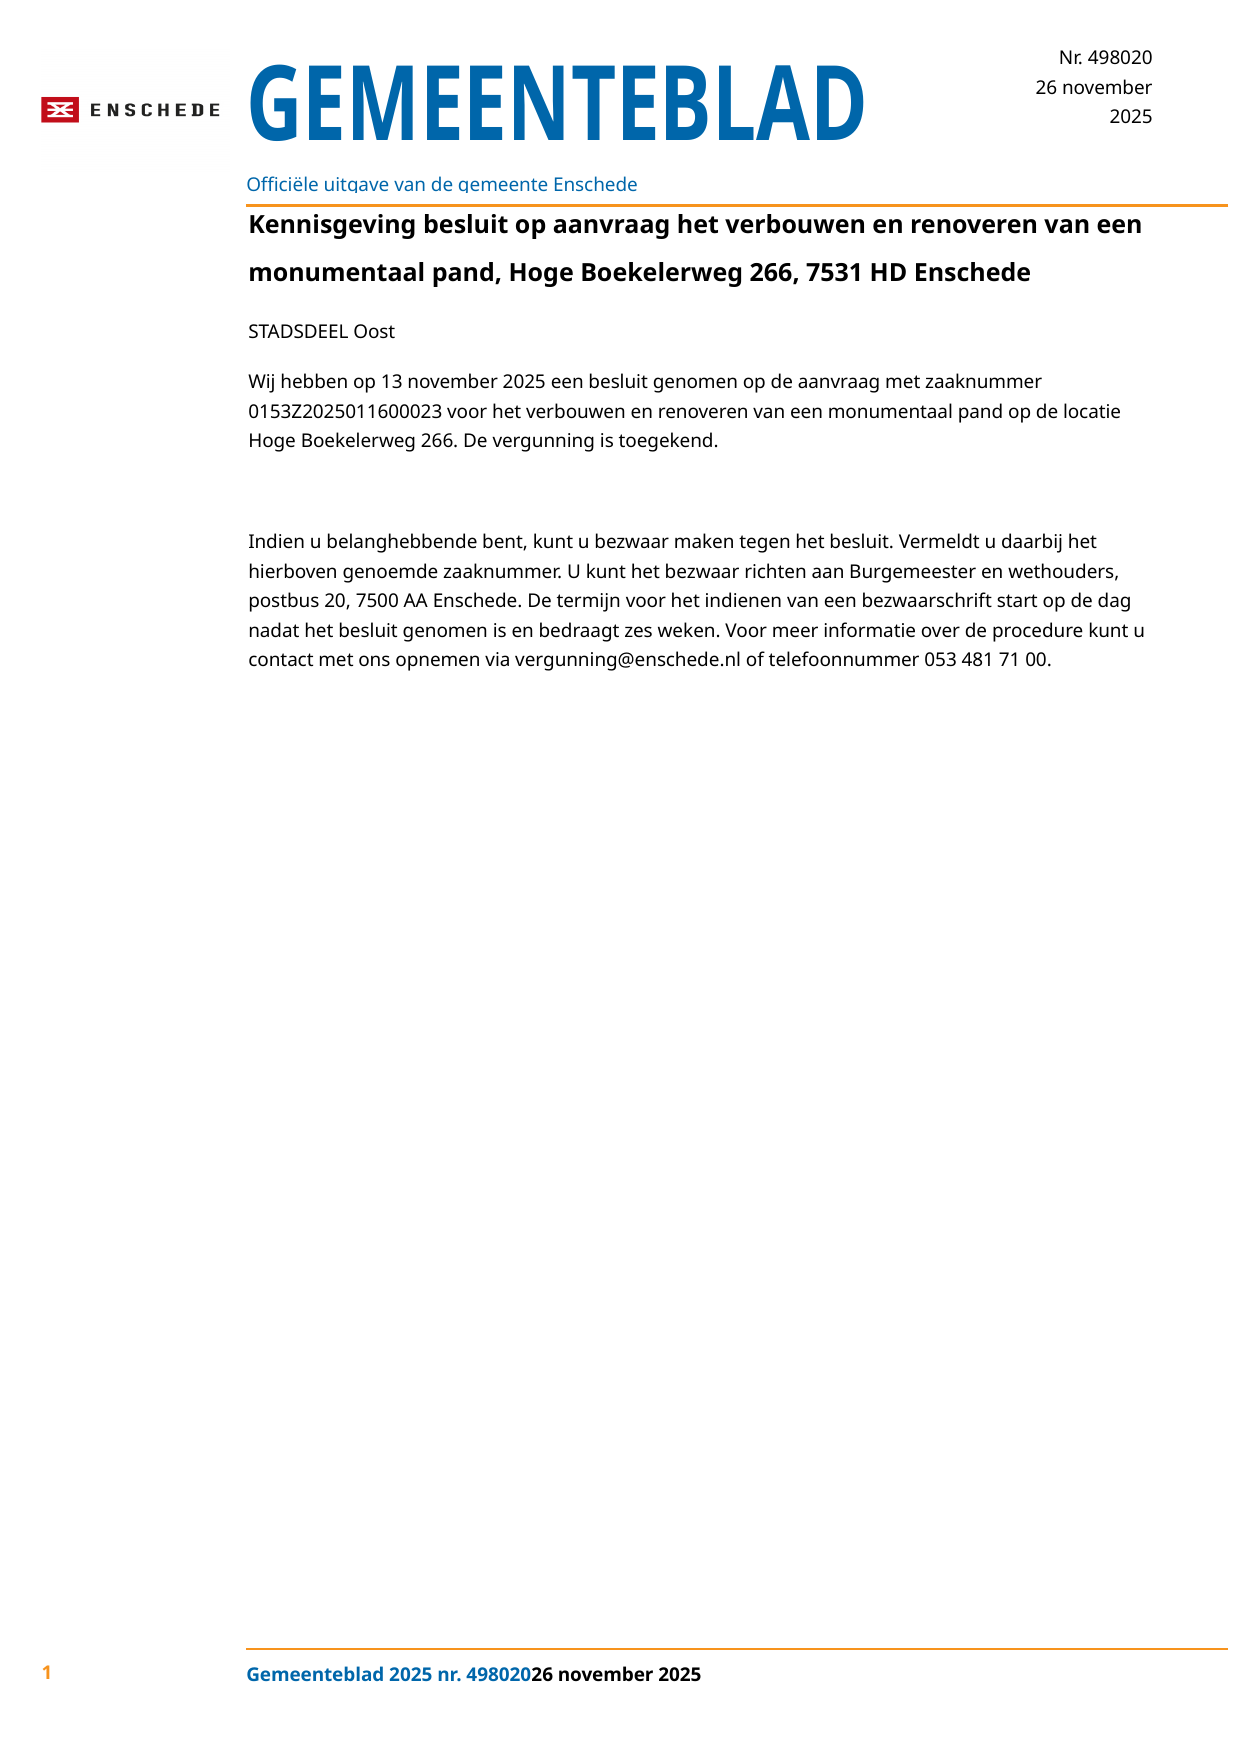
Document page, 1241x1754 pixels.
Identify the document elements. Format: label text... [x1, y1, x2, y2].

text Kennisgeving besluit op aanvraag het verbouwen en renoveren van een monumentaal pand, Hoge Boekelerweg 266, 7531 HD Enschede [248, 207, 1152, 288]
text Wij hebben op 13 november 2025 een besluit genomen op de aanvraag met zaaknummer 0153Z2025011600023 voor het verbouwen en renoveren van een monumentaal pand op de locatie Hoge Boekelerweg 266. De vergunning is toegekend. [248, 368, 1152, 453]
text STADSDEEL Oost [248, 318, 1152, 344]
picture [41, 47, 231, 172]
text Indien u belanghebbende bent, kunt u bezwaar maken tegen het besluit. Vermeldt u daarbij het hierboven genoemde zaaknummer. U kunt het bezwaar richten aan Burgemeester en wethouders, postbus 20, 7500 AA Enschede. De termijn voor het indienen van een bezwaarschrift start op de dag nadat het besluit genomen is en bedraagt zes weken. Voor meer informatie over de procedure kunt u contact met ons opnemen via vergunning@enschede.nl of telefoonnummer 053 481 71 00. [248, 528, 1152, 672]
